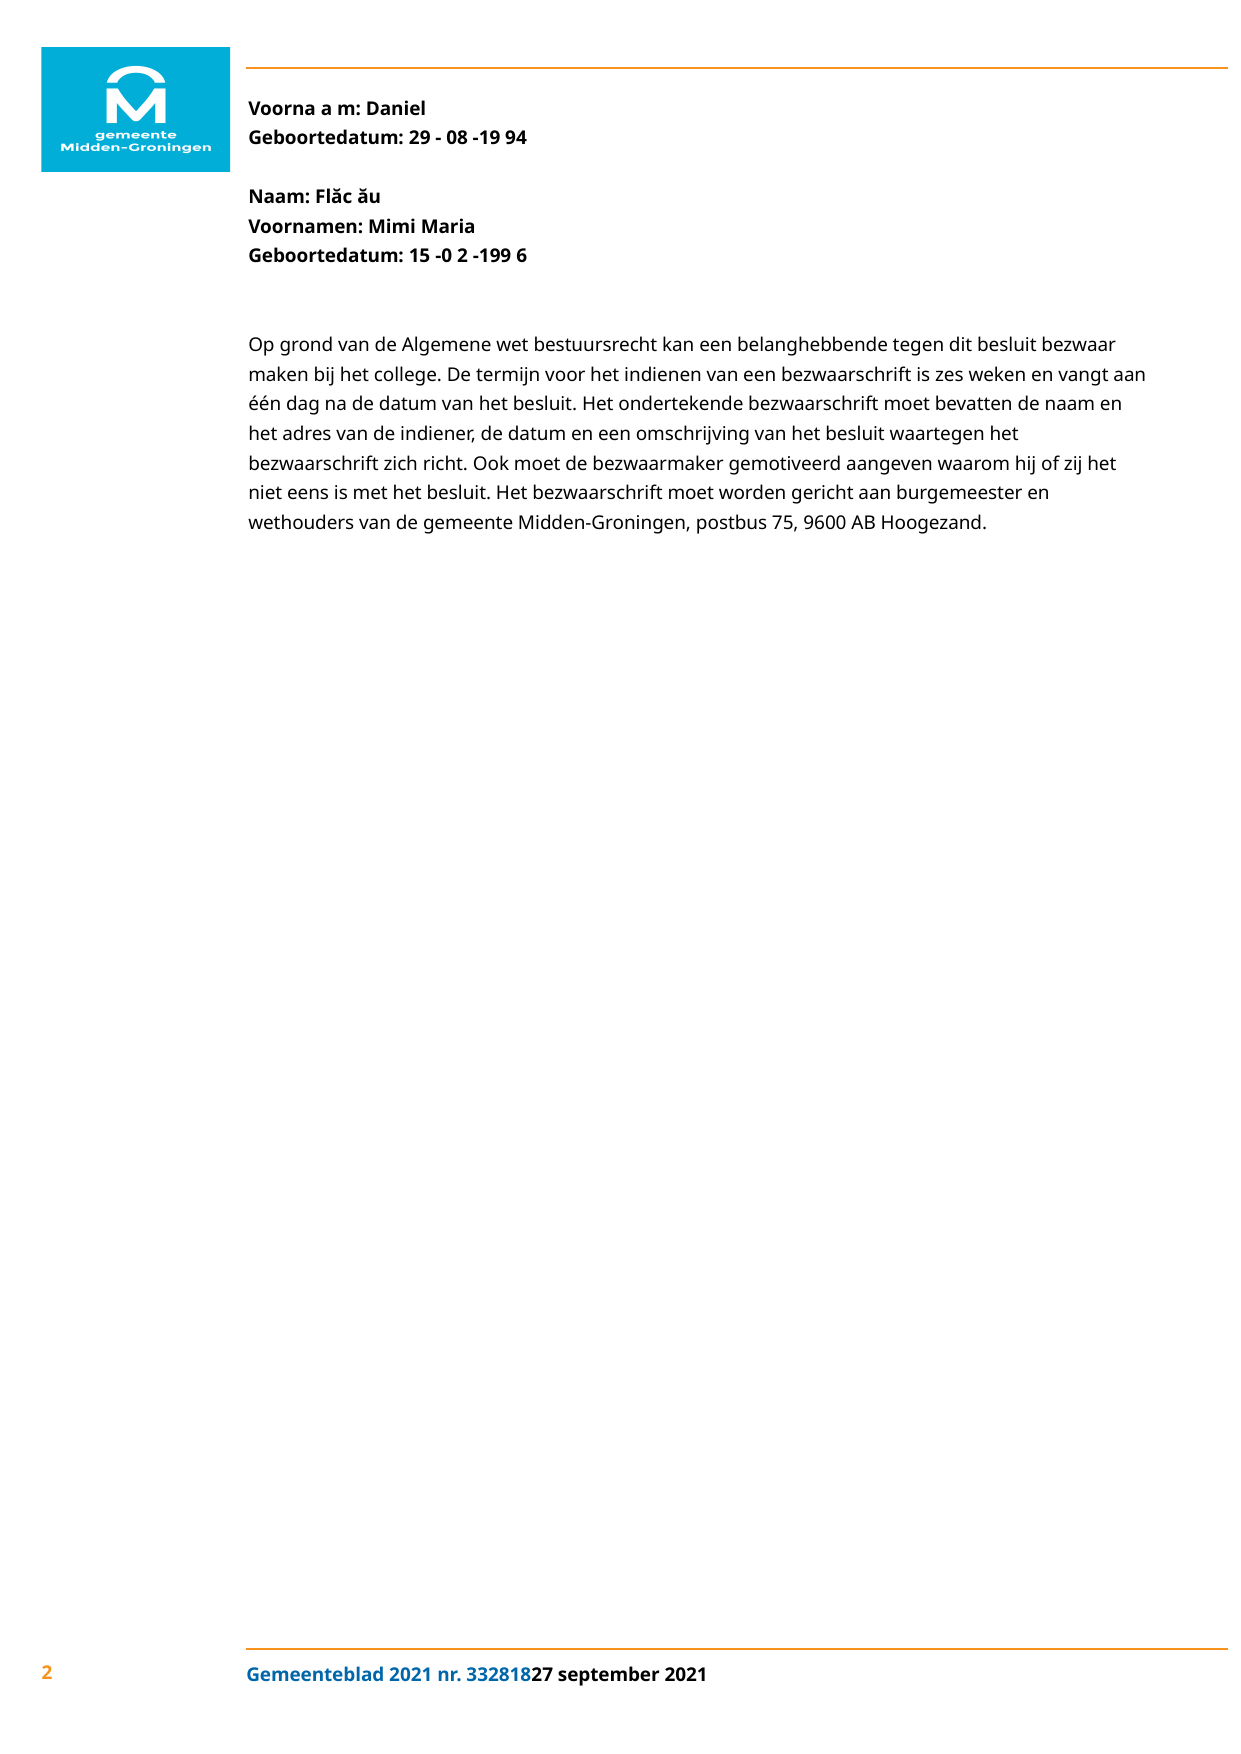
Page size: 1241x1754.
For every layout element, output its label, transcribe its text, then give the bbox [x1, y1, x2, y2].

picture [107, 89, 165, 122]
text Geboortedatum: 29 - 08 -19 94 [248, 124, 1152, 150]
picture [108, 66, 164, 82]
text Naam: Flăc ău [248, 183, 1152, 209]
text Voornamen: Mimi Maria [248, 213, 1152, 239]
text Voorna a m: Daniel [248, 95, 1152, 121]
text Geboortedatum: 15 -0 2 -199 6 [248, 243, 1152, 268]
text Op grond van de Algemene wet bestuursrecht kan een belanghebbende tegen dit besluit bezwaar maken bij het college. De termijn voor het indienen van een bezwaarschrift is zes weken en vangt aan één dag na de datum van het besluit. Het ondertekende bezwaarschrift moet bevatten de naam en het adres van de indiener, de datum en een omschrijving van het besluit waartegen het bezwaarschrift zich richt. Ook moet de bezwaarmaker gemotiveerd aangeven waarom hij of zij het niet eens is met het besluit. Het bezwaarschrift moet worden gericht aan burgemeester en wethouders van de gemeente Midden-Groningen, postbus 75, 9600 AB Hoogezand. [248, 331, 1152, 535]
picture [184, 146, 190, 153]
